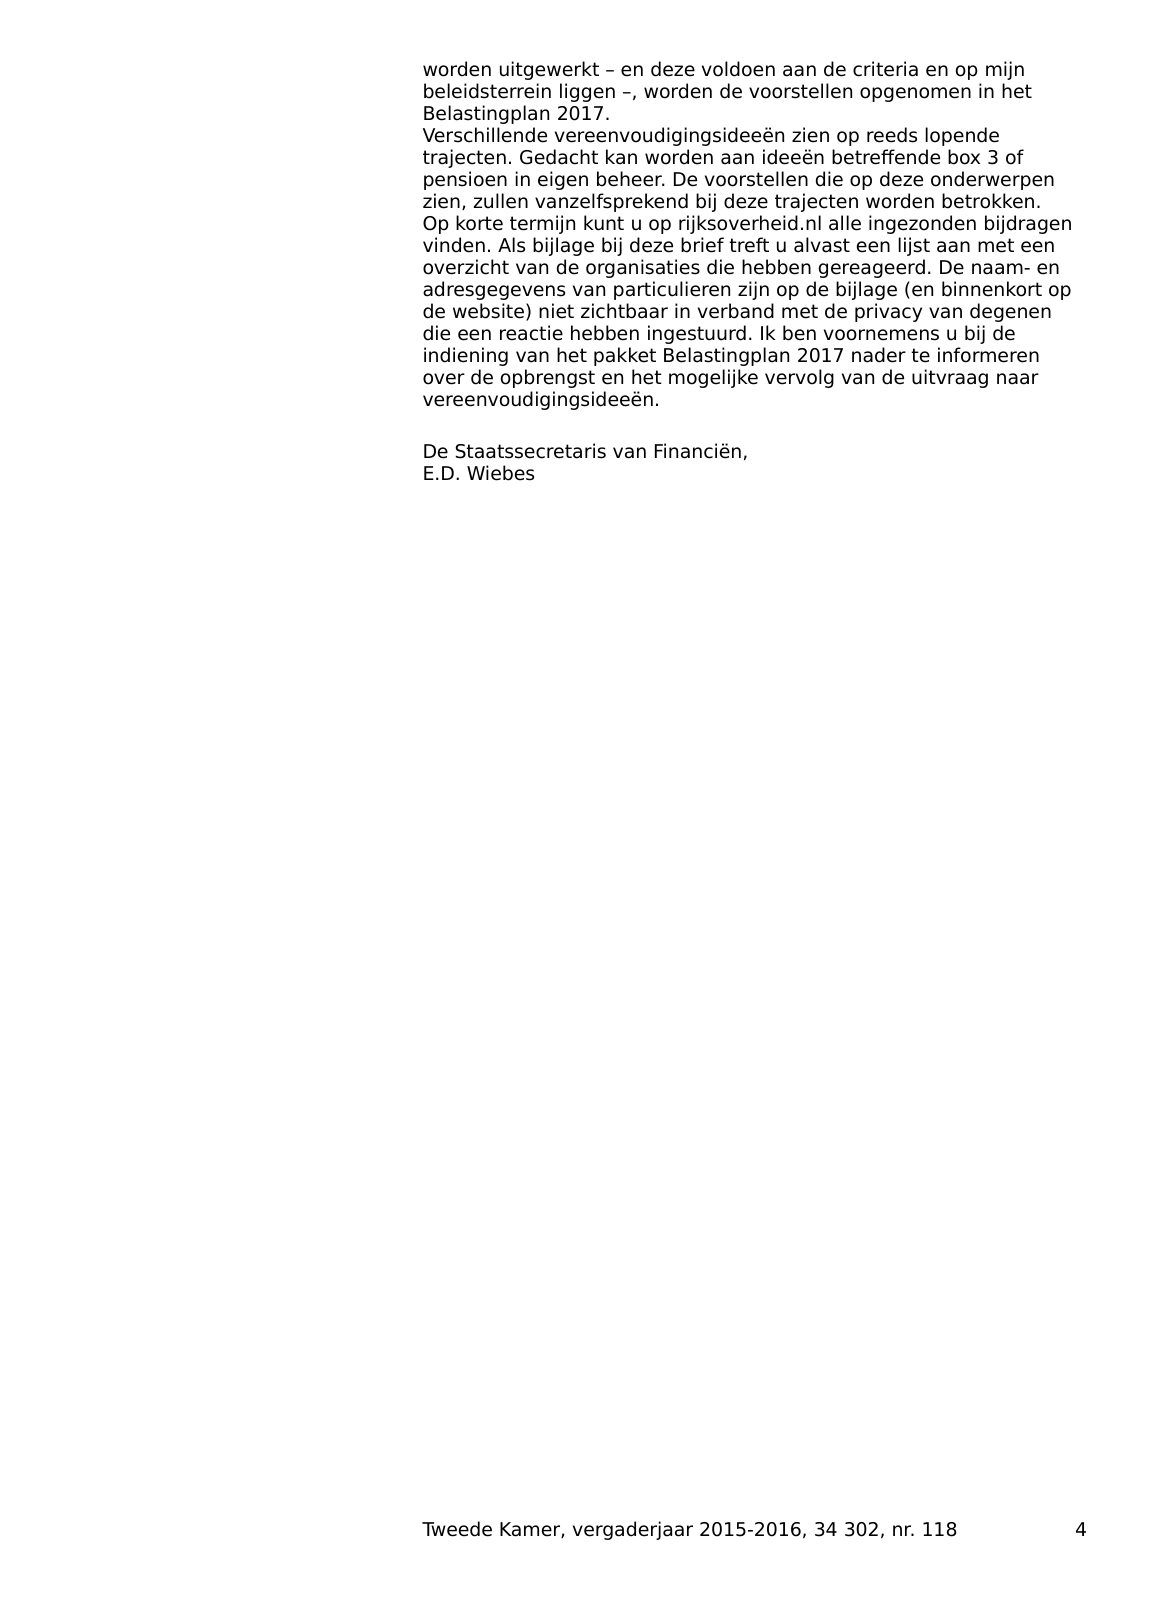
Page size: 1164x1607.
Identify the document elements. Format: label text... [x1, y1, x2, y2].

text Op korte termijn kunt u op rijksoverheid.nl alle ingezonden bijdragen vinden. Als bijlage bij deze brief treft u alvast een lijst aan met een overzicht van de organisaties die hebben gereageerd. De naam- en adresgegevens van particulieren zijn op de bijlage (en binnenkort op de website) niet zichtbaar in verband met de privacy van degenen die een reactie hebben ingestuurd. Ik ben voornemens u bij de indiening van het pakket Belastingplan 2017 nader te informeren over de opbrengst en het mogelijke vervolg van de uitvraag naar vereenvoudigingsideeën. [422, 213, 1087, 411]
text De Staatssecretaris van Financiën, E.D. Wiebes [422, 441, 1087, 485]
text worden uitgewerkt – en deze voldoen aan de criteria en op mijn beleidsterrein liggen –, worden de voorstellen opgenomen in het Belastingplan 2017. [422, 59, 1087, 125]
text Verschillende vereenvoudigingsideeën zien op reeds lopende trajecten. Gedacht kan worden aan ideeën betreffende box 3 of pensioen in eigen beheer. De voorstellen die op deze onderwerpen zien, zullen vanzelfsprekend bij deze trajecten worden betrokken. [422, 125, 1087, 213]
